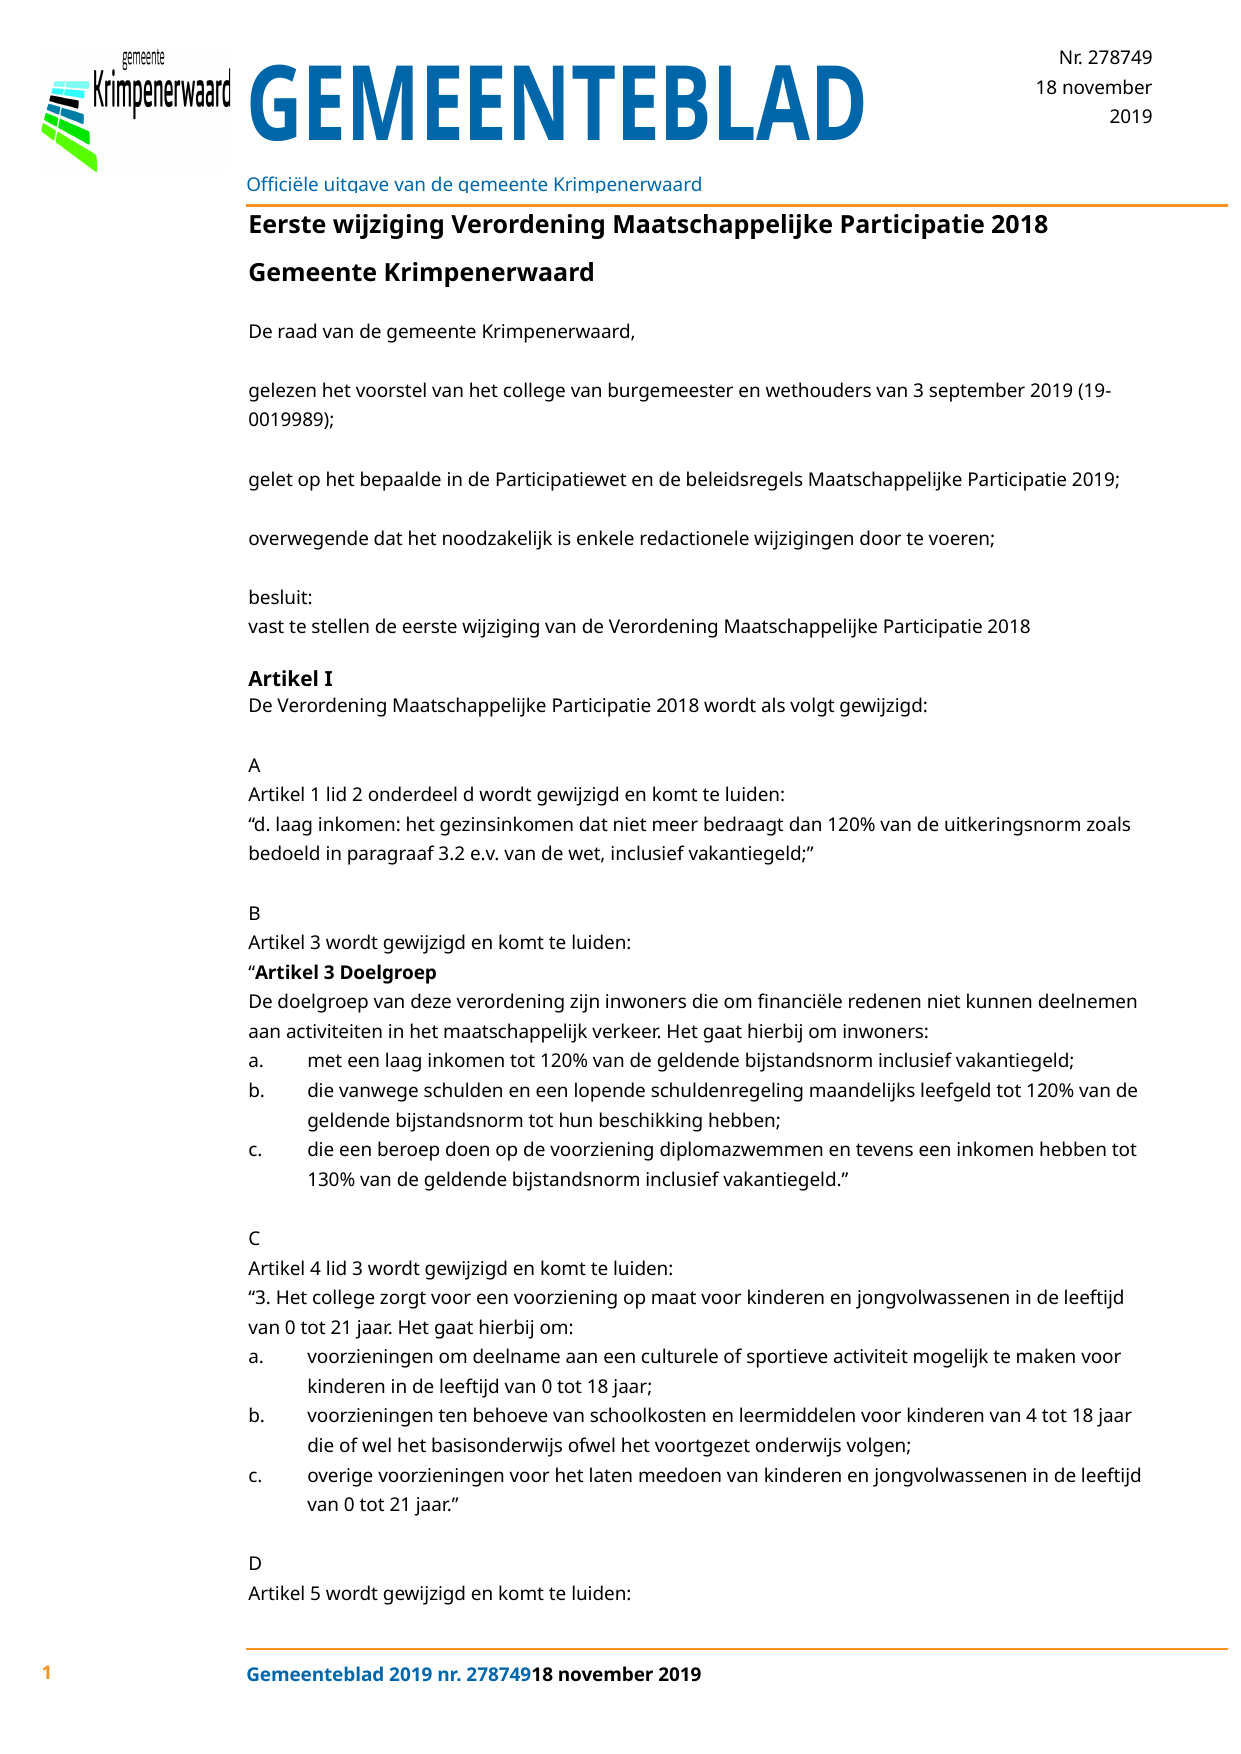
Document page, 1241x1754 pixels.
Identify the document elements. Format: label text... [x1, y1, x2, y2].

text “Artikel 3 Doelgroep [248, 959, 1152, 984]
text A [248, 752, 1152, 777]
text vast te stellen de eerste wijziging van de Verordening Maatschappelijke Participatie 2018 [248, 614, 1152, 639]
list overige voorzieningen voor het laten meedoen van kinderen en jongvolwassenen in de leeftijd van 0 tot 21 jaar.” [248, 1462, 1152, 1517]
text besluit: [248, 584, 1152, 610]
text “d. laag inkomen: het gezinsinkomen dat niet meer bedraagt dan 120% van de uitkeringsnorm zoals bedoeld in paragraaf 3.2 e.v. van de wet, inclusief vakantiegeld;” [248, 811, 1152, 866]
text Artikel 4 lid 3 wordt gewijzigd en komt te luiden: [248, 1255, 1152, 1280]
text Artikel 1 lid 2 onderdeel d wordt gewijzigd en komt te luiden: [248, 781, 1152, 807]
text gelezen het voorstel van het college van burgemeester en wethouders van 3 september 2019 (19-0019989); [248, 377, 1152, 432]
list die vanwege schulden en een lopende schuldenregeling maandelijks leefgeld tot 120% van de geldende bijstandsnorm tot hun beschikking hebben; [248, 1077, 1152, 1132]
picture [41, 47, 231, 172]
text De Verordening Maatschappelijke Participatie 2018 wordt als volgt gewijzigd: [248, 693, 1152, 718]
text Artikel 5 wordt gewijzigd en komt te luiden: [248, 1580, 1152, 1606]
text D [248, 1551, 1152, 1576]
text De raad van de gemeente Krimpenerwaard, [248, 318, 1152, 344]
text Eerste wijziging Verordening Maatschappelijke Participatie 2018 Gemeente Krimpenerwaard [248, 207, 1152, 288]
text “3. Het college zorgt voor een voorziening op maat voor kinderen en jongvolwassenen in de leeftijd van 0 tot 21 jaar. Het gaat hierbij om: [248, 1284, 1152, 1339]
text overwegende dat het noodzakelijk is enkele redactionele wijzigingen door te voeren; [248, 525, 1152, 551]
text Artikel 3 wordt gewijzigd en komt te luiden: [248, 929, 1152, 955]
list die een beroep doen op de voorziening diplomazwemmen en tevens een inkomen hebben tot 130% van de geldende bijstandsnorm inclusief vakantiegeld.” [248, 1136, 1152, 1192]
text De doelgroep van deze verordening zijn inwoners die om financiële redenen niet kunnen deelnemen aan activiteiten in het maatschappelijk verkeer. Het gaat hierbij om inwoners: [248, 988, 1152, 1044]
list voorzieningen ten behoeve van schoolkosten en leermiddelen voor kinderen van 4 tot 18 jaar die of wel het basisonderwijs ofwel het voortgezet onderwijs volgen; [248, 1403, 1152, 1458]
list voorzieningen om deelname aan een culturele of sportieve activiteit mogelijk te maken voor kinderen in de leeftijd van 0 tot 18 jaar; [248, 1343, 1152, 1399]
text B [248, 900, 1152, 925]
text gelet op het bepaalde in de Participatiewet en de beleidsregels Maatschappelijke Participatie 2019; [248, 466, 1152, 492]
text Artikel I [248, 664, 1152, 693]
list met een laag inkomen tot 120% van de geldende bijstandsnorm inclusief vakantiegeld; [248, 1048, 1152, 1073]
text C [248, 1225, 1152, 1251]
